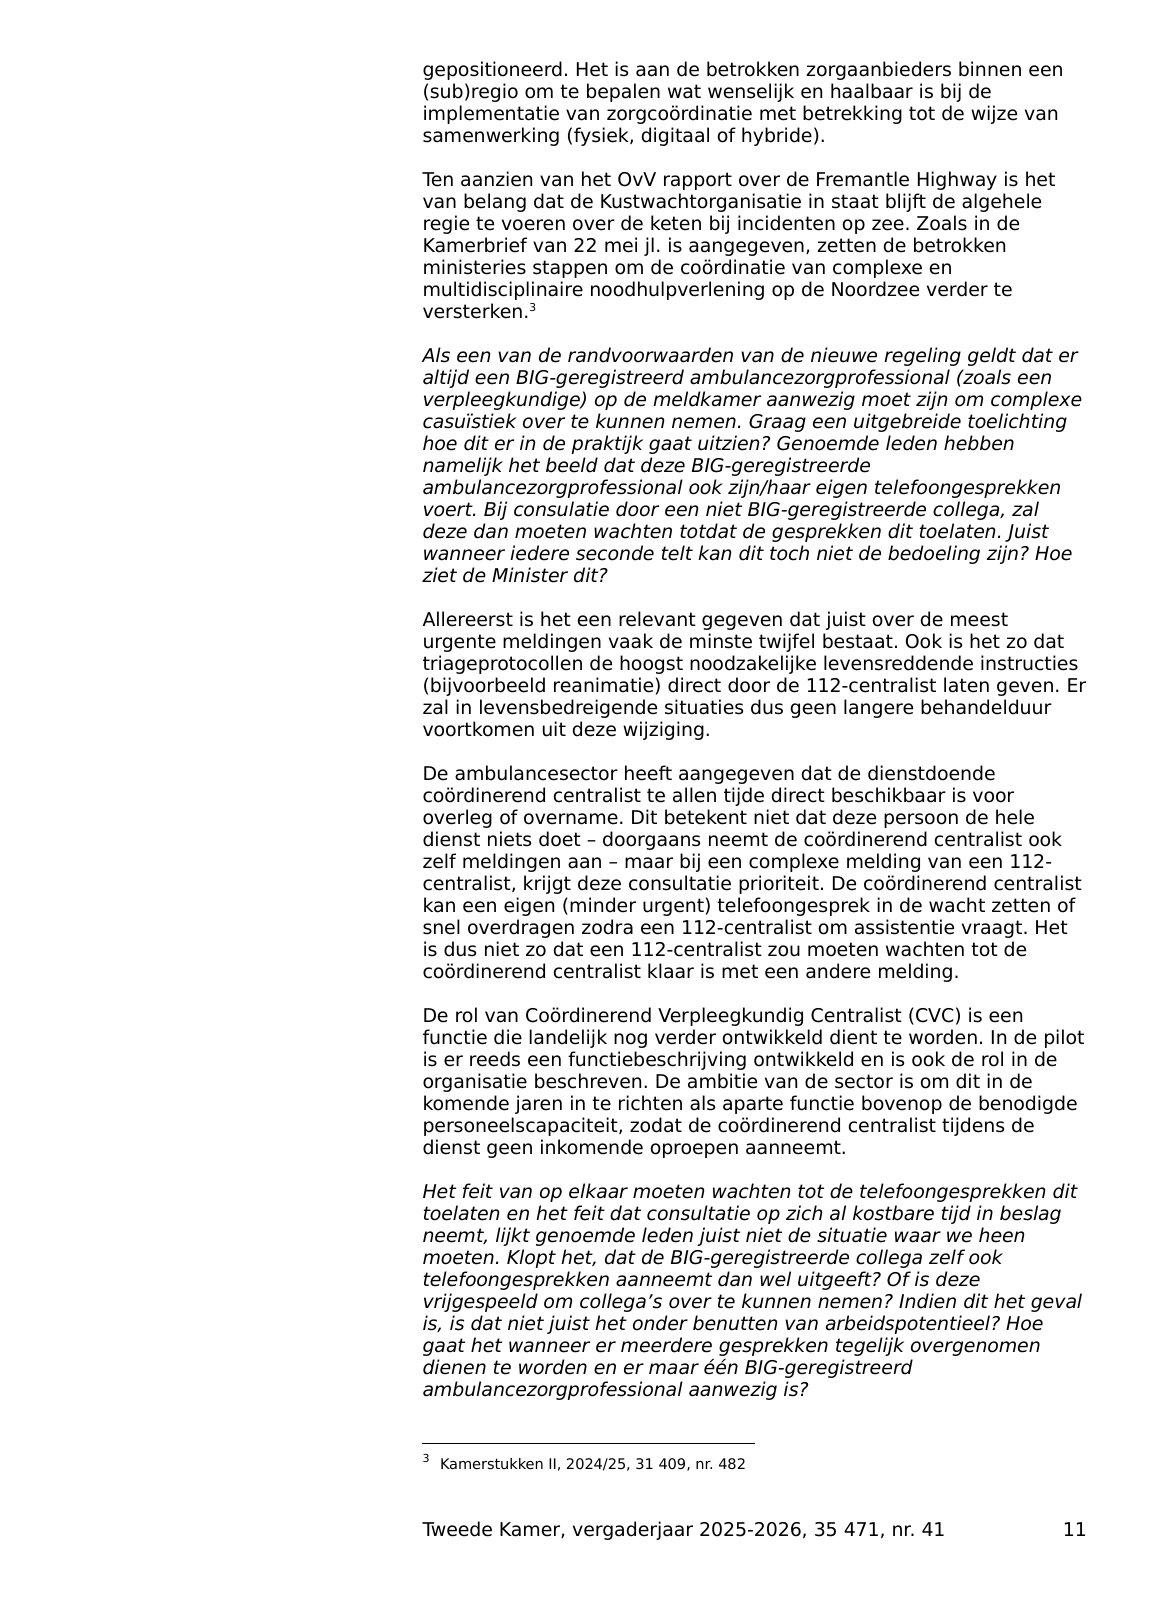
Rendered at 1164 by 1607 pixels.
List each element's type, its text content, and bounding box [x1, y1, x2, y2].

text Kamerstukken II, 2024/25, 31 409, nr. 482 [422, 1452, 1087, 1474]
text De rol van Coördinerend Verpleegkundig Centralist (CVC) is een functie die landelijk nog verder ontwikkeld dient te worden. In de pilot is er reeds een functiebeschrijving ontwikkeld en is ook de rol in de organisatie beschreven. De ambitie van de sector is om dit in de komende jaren in te richten als aparte functie bovenop de benodigde personeelscapaciteit, zodat de coördinerend centralist tijdens de dienst geen inkomende oproepen aanneemt. [422, 1005, 1087, 1159]
text De ambulancesector heeft aangegeven dat de dienstdoende coördinerend centralist te allen tijde direct beschikbaar is voor overleg of overname. Dit betekent niet dat deze persoon de hele dienst niets doet – doorgaans neemt de coördinerend centralist ook zelf meldingen aan – maar bij een complexe melding van een 112-centralist, krijgt deze consultatie prioriteit. De coördinerend centralist kan een eigen (minder urgent) telefoongesprek in de wacht zetten of snel overdragen zodra een 112-centralist om assistentie vraagt. Het is dus niet zo dat een 112-centralist zou moeten wachten tot de coördinerend centralist klaar is met een andere melding. [422, 763, 1087, 983]
text Allereerst is het een relevant gegeven dat juist over de meest urgente meldingen vaak de minste twijfel bestaat. Ook is het zo dat triageprotocollen de hoogst noodzakelijke levensreddende instructies (bijvoorbeeld reanimatie) direct door de 112-centralist laten geven. Er zal in levensbedreigende situaties dus geen langere behandelduur voortkomen uit deze wijziging. [422, 609, 1087, 741]
text gepositioneerd. Het is aan de betrokken zorgaanbieders binnen een (sub)regio om te bepalen wat wenselijk en haalbaar is bij de implementatie van zorgcoördinatie met betrekking tot de wijze van samenwerking (fysiek, digitaal of hybride). [422, 59, 1087, 147]
text Als een van de randvoorwaarden van de nieuwe regeling geldt dat er altijd een BIG-geregistreerd ambulancezorgprofessional (zoals een verpleegkundige) op de meldkamer aanwezig moet zijn om complexe casuïstiek over te kunnen nemen. Graag een uitgebreide toelichting hoe dit er in de praktijk gaat uitzien? Genoemde leden hebben namelijk het beeld dat deze BIG-geregistreerde ambulancezorgprofessional ook zijn/haar eigen telefoongesprekken voert. Bij consulatie door een niet BIG-geregistreerde collega, zal deze dan moeten wachten totdat de gesprekken dit toelaten. Juist wanneer iedere seconde telt kan dit toch niet de bedoeling zijn? Hoe ziet de Minister dit? [422, 345, 1087, 587]
text Ten aanzien van het OvV rapport over de Fremantle Highway is het van belang dat de Kustwachtorganisatie in staat blijft de algehele regie te voeren over de keten bij incidenten op zee. Zoals in de Kamerbrief van 22 mei jl. is aangegeven, zetten de betrokken ministeries stappen om de coördinatie van complexe en multidisciplinaire noodhulpverlening op de Noordzee verder te versterken. [422, 169, 1087, 323]
text Het feit van op elkaar moeten wachten tot de telefoongesprekken dit toelaten en het feit dat consultatie op zich al kostbare tijd in beslag neemt, lijkt genoemde leden juist niet de situatie waar we heen moeten. Klopt het, dat de BIG-geregistreerde collega zelf ook telefoongesprekken aanneemt dan wel uitgeeft? Of is deze vrijgespeeld om collega’s over te kunnen nemen? Indien dit het geval is, is dat niet juist het onder benutten van arbeidspotentieel? Hoe gaat het wanneer er meerdere gesprekken tegelijk overgenomen dienen te worden en er maar één BIG-geregistreerd ambulancezorgprofessional aanwezig is? [422, 1181, 1087, 1401]
